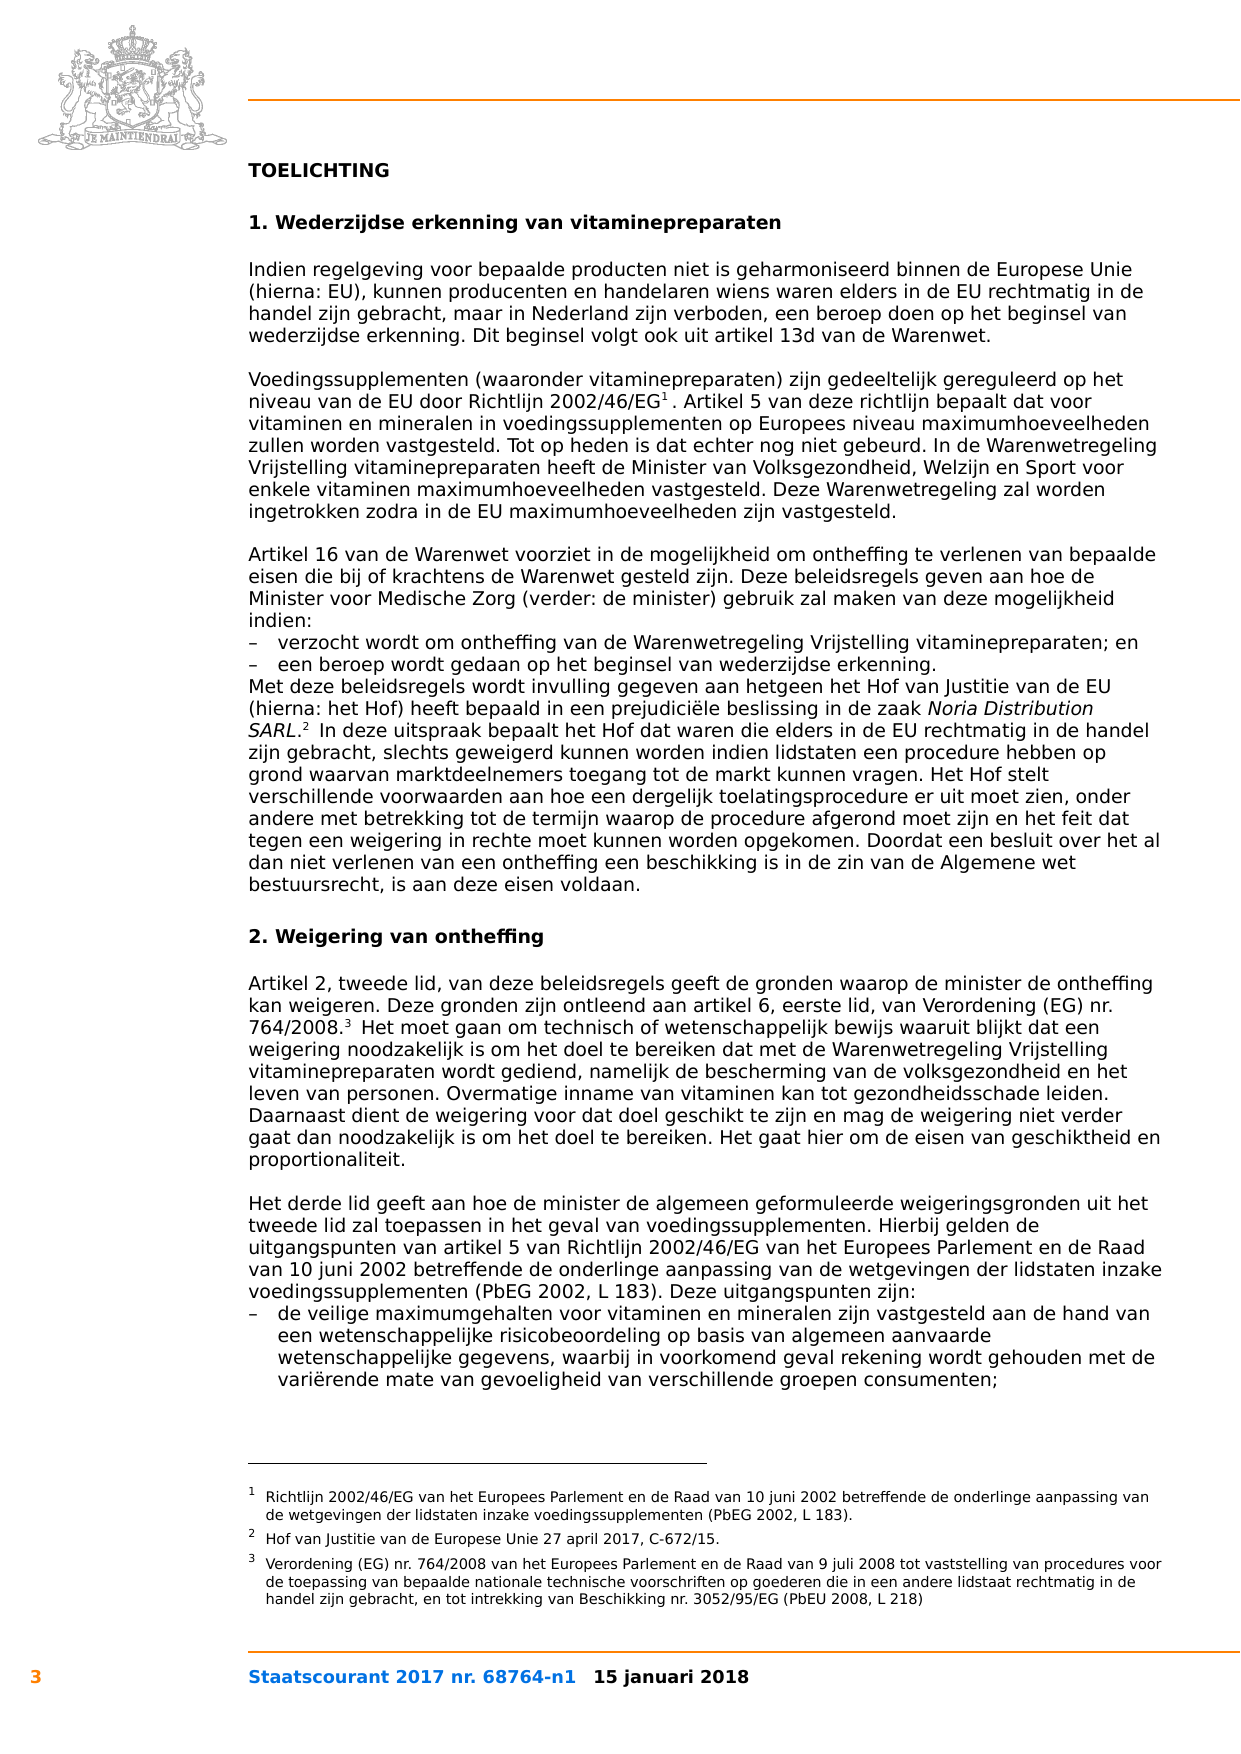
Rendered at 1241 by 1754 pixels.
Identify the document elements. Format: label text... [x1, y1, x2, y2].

text Met deze beleidsregels wordt invulling gegeven aan hetgeen het Hof van Justitie van de EU (hierna: het Hof) heeft bepaald in een prejudiciële beslissing in de zaak Noria Distribution SARL. In deze uitspraak bepaalt het Hof dat waren die elders in de EU rechtmatig in de handel zijn gebracht, slechts geweigerd kunnen worden indien lidstaten een procedure hebben op grond waarvan marktdeelnemers toegang tot de markt kunnen vragen. Het Hof stelt verschillende voorwaarden aan hoe een dergelijk toelatingsprocedure er uit moet zien, onder andere met betrekking tot de termijn waarop de procedure afgerond moet zijn en het feit dat tegen een weigering in rechte moet kunnen worden opgekomen. Doordat een besluit over het al dan niet verlenen van een ontheffing een beschikking is in de zin van de Algemene wet bestuursrecht, is aan deze eisen voldaan. [248, 676, 1163, 896]
text Artikel 16 van de Warenwet voorziet in de mogelijkheid om ontheffing te verlenen van bepaalde eisen die bij of krachtens de Warenwet gesteld zijn. Deze beleidsregels geven aan hoe de Minister voor Medische Zorg (verder: de minister) gebruik zal maken van deze mogelijkheid indien: [248, 544, 1163, 632]
text – een beroep wordt gedaan op het beginsel van wederzijdse erkenning. [248, 654, 1163, 676]
text Artikel 2, tweede lid, van deze beleidsregels geeft de gronden waarop de minister de ontheffing kan weigeren. Deze gronden zijn ontleend aan artikel 6, eerste lid, van Verordening (EG) nr. 764/2008. Het moet gaan om technisch of wetenschappelijk bewijs waaruit blijkt dat een weigering noodzakelijk is om het doel te bereiken dat met de Warenwetregeling Vrijstelling vitaminepreparaten wordt gediend, namelijk de bescherming van de volksgezondheid en het leven van personen. Overmatige inname van vitaminen kan tot gezondheidsschade leiden. Daarnaast dient de weigering voor dat doel geschikt te zijn en mag de weigering niet verder gaat dan noodzakelijk is om het doel te bereiken. Het gaat hier om de eisen van geschiktheid en proportionaliteit. [248, 973, 1163, 1171]
text Voedingssupplementen (waaronder vitaminepreparaten) zijn gedeeltelijk gereguleerd op het niveau van de EU door Richtlijn 2002/46/EG. Artikel 5 van deze richtlijn bepaalt dat voor vitaminen en mineralen in voedingssupplementen op Europees niveau maximumhoeveelheden zullen worden vastgesteld. Tot op heden is dat echter nog niet gebeurd. In de Warenwetregeling Vrijstelling vitaminepreparaten heeft de Minister van Volksgezondheid, Welzijn en Sport voor enkele vitaminen maximumhoeveelheden vastgesteld. Deze Warenwetregeling zal worden ingetrokken zodra in de EU maximumhoeveelheden zijn vastgesteld. [248, 369, 1163, 522]
text – verzocht wordt om ontheffing van de Warenwetregeling Vrijstelling vitaminepreparaten; en [248, 632, 1163, 654]
subtitle 2. Weigering van ontheffing [248, 926, 1163, 948]
subtitle 1. Wederzijdse erkenning van vitaminepreparaten [248, 212, 1163, 234]
text Verordening (EG) nr. 764/2008 van het Europees Parlement en de Raad van 9 juli 2008 tot vaststelling van procedures voor de toepassing van bepaalde nationale technische voorschriften op goederen die in een andere lidstaat rechtmatig in de handel zijn gebracht, en tot intrekking van Beschikking nr. 3052/95/EG (PbEU 2008, L 218) [248, 1552, 1163, 1608]
subtitle TOELICHTING [248, 160, 1163, 182]
text Het derde lid geeft aan hoe de minister de algemeen geformuleerde weigeringsgronden uit het tweede lid zal toepassen in het geval van voedingssupplementen. Hierbij gelden de uitgangspunten van artikel 5 van Richtlijn 2002/46/EG van het Europees Parlement en de Raad van 10 juni 2002 betreffende de onderlinge aanpassing van de wetgevingen der lidstaten inzake voedingssupplementen (PbEG 2002, L 183). Deze uitgangspunten zijn: [248, 1193, 1163, 1303]
text – de veilige maximumgehalten voor vitaminen en mineralen zijn vastgesteld aan de hand van een wetenschappelijke risicobeoordeling op basis van algemeen aanvaarde wetenschappelijke gegevens, waarbij in voorkomend geval rekening wordt gehouden met de variërende mate van gevoeligheid van verschillende groepen consumenten; [248, 1303, 1163, 1391]
picture [38, 25, 227, 150]
text Richtlijn 2002/46/EG van het Europees Parlement en de Raad van 10 juni 2002 betreffende de onderlinge aanpassing van de wetgevingen der lidstaten inzake voedingssupplementen (PbEG 2002, L 183). [248, 1485, 1163, 1524]
text Hof van Justitie van de Europese Unie 27 april 2017, C-672/15. [248, 1527, 1163, 1549]
text Indien regelgeving voor bepaalde producten niet is geharmoniseerd binnen de Europese Unie (hierna: EU), kunnen producenten en handelaren wiens waren elders in de EU rechtmatig in de handel zijn gebracht, maar in Nederland zijn verboden, een beroep doen op het beginsel van wederzijdse erkenning. Dit beginsel volgt ook uit artikel 13d van de Warenwet. [248, 259, 1163, 347]
